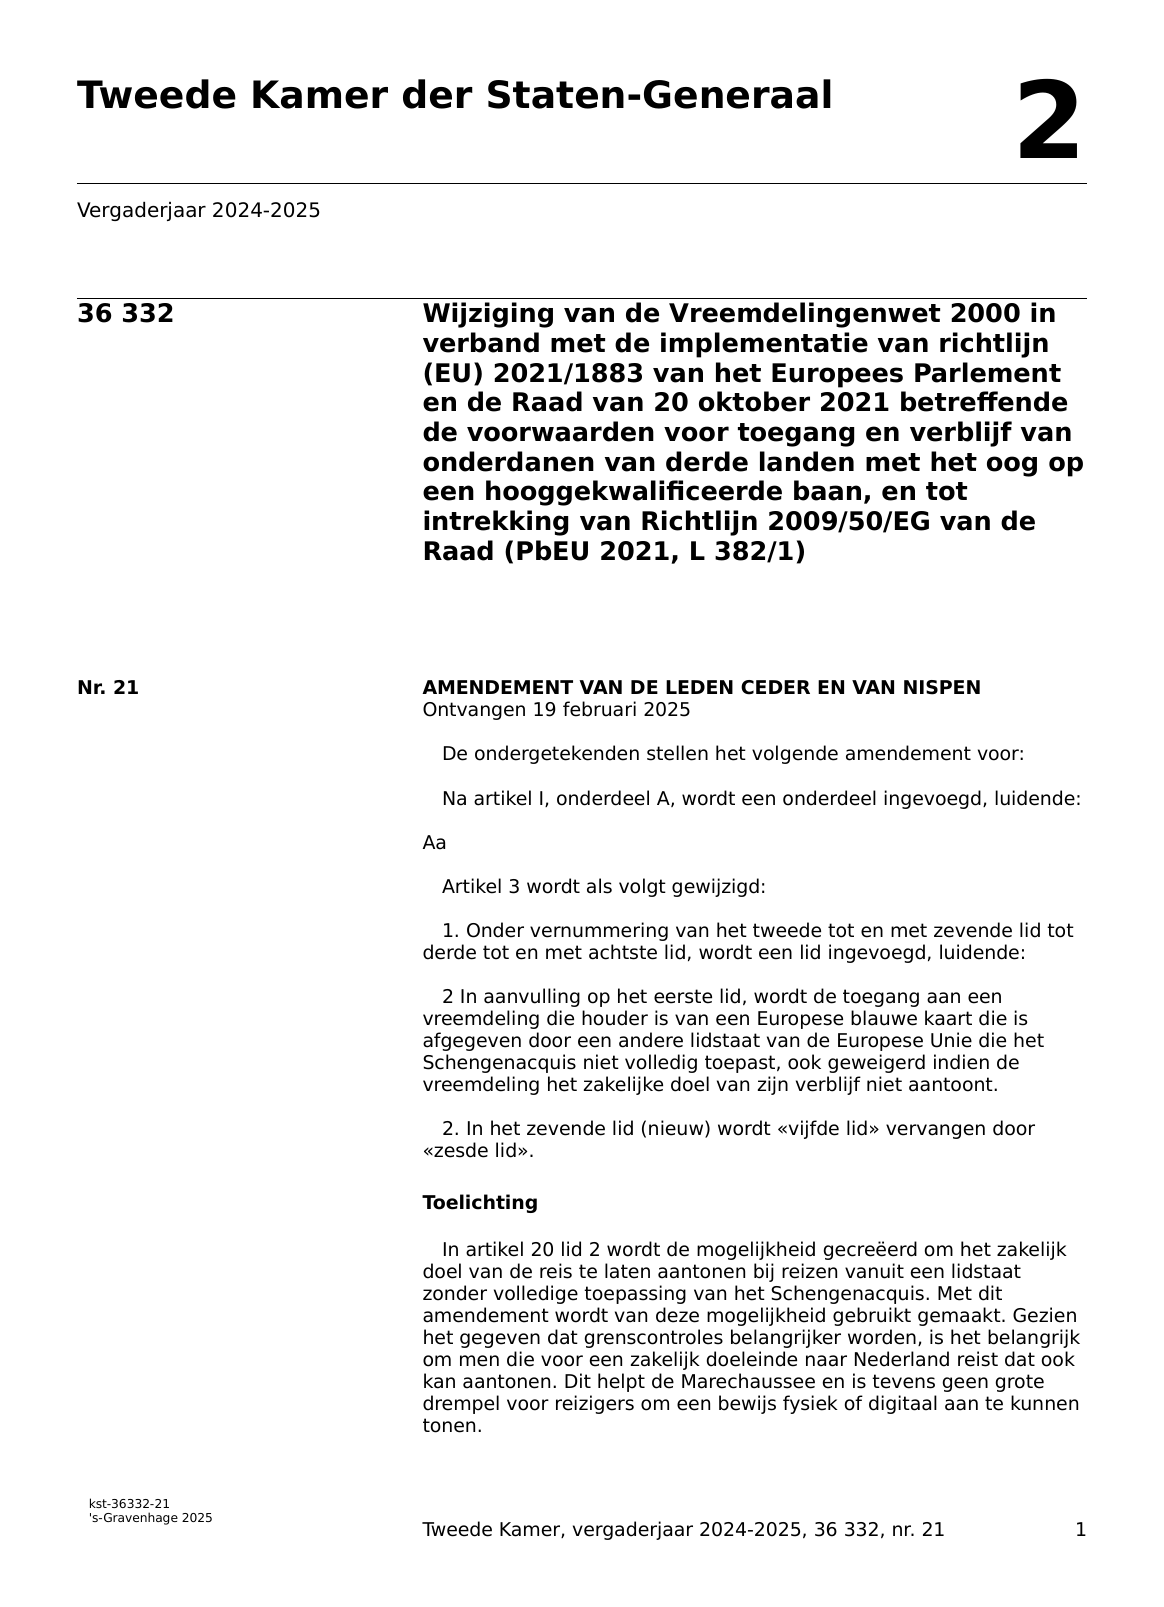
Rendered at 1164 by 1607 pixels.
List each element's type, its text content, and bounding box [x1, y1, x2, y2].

text Aa [422, 832, 1087, 854]
text In artikel 20 lid 2 wordt de mogelijkheid gecreëerd om het zakelijk doel van de reis te laten aantonen bij reizen vanuit een lidstaat zonder volledige toepassing van het Schengenacquis. Met dit amendement wordt van deze mogelijkheid gebruikt gemaakt. Gezien het gegeven dat grenscontroles belangrijker worden, is het belangrijk om men die voor een zakelijk doeleinde naar Nederland reist dat ook kan aantonen. Dit helpt de Marechaussee en is tevens geen grote drempel voor reizigers om een bewijs fysiek of digitaal aan te kunnen tonen. [422, 1239, 1087, 1437]
table_cell Vergaderjaar 2024-2025 [77, 184, 1087, 298]
text De ondergetekenden stellen het volgende amendement voor: [422, 743, 1087, 765]
subtitle 36 332 Wijziging van de Vreemdelingenwet 2000 in verband met de implementatie van richtlijn (EU) 2021/1883 van het Europees Parlement en de Raad van 20 oktober 2021 betreffende de voorwaarden voor toegang en verblijf van onderdanen van derde landen met het oog op een hooggekwalificeerde baan, en tot intrekking van Richtlijn 2009/50/EG van de Raad (PbEU 2021, L 382/1) [77, 299, 1087, 566]
text kst-36332-21 [88, 1497, 323, 1511]
text Ontvangen 19 februari 2025 [422, 699, 1087, 721]
subtitle Nr. 21 AMENDEMENT VAN DE LEDEN CEDER EN VAN NISPEN [77, 677, 1087, 699]
text 2. In het zevende lid (nieuw) wordt «vijfde lid» vervangen door «zesde lid». [422, 1118, 1087, 1162]
table_header Tweede Kamer der Staten-Generaal [77, 59, 886, 183]
table_header 2 [886, 59, 1087, 183]
subtitle Toelichting [422, 1192, 1087, 1214]
text 's-Gravenhage 2025 [88, 1511, 323, 1525]
text Na artikel I, onderdeel A, wordt een onderdeel ingevoegd, luidende: [422, 787, 1087, 809]
text 2 In aanvulling op het eerste lid, wordt de toegang aan een vreemdeling die houder is van een Europese blauwe kaart die is afgegeven door een andere lidstaat van de Europese Unie die het Schengenacquis niet volledig toepast, ook geweigerd indien de vreemdeling het zakelijke doel van zijn verblijf niet aantoont. [422, 986, 1087, 1096]
text Artikel 3 wordt als volgt gewijzigd: [422, 876, 1087, 898]
text 1. Onder vernummering van het tweede tot en met zevende lid tot derde tot en met achtste lid, wordt een lid ingevoegd, luidende: [422, 920, 1087, 964]
